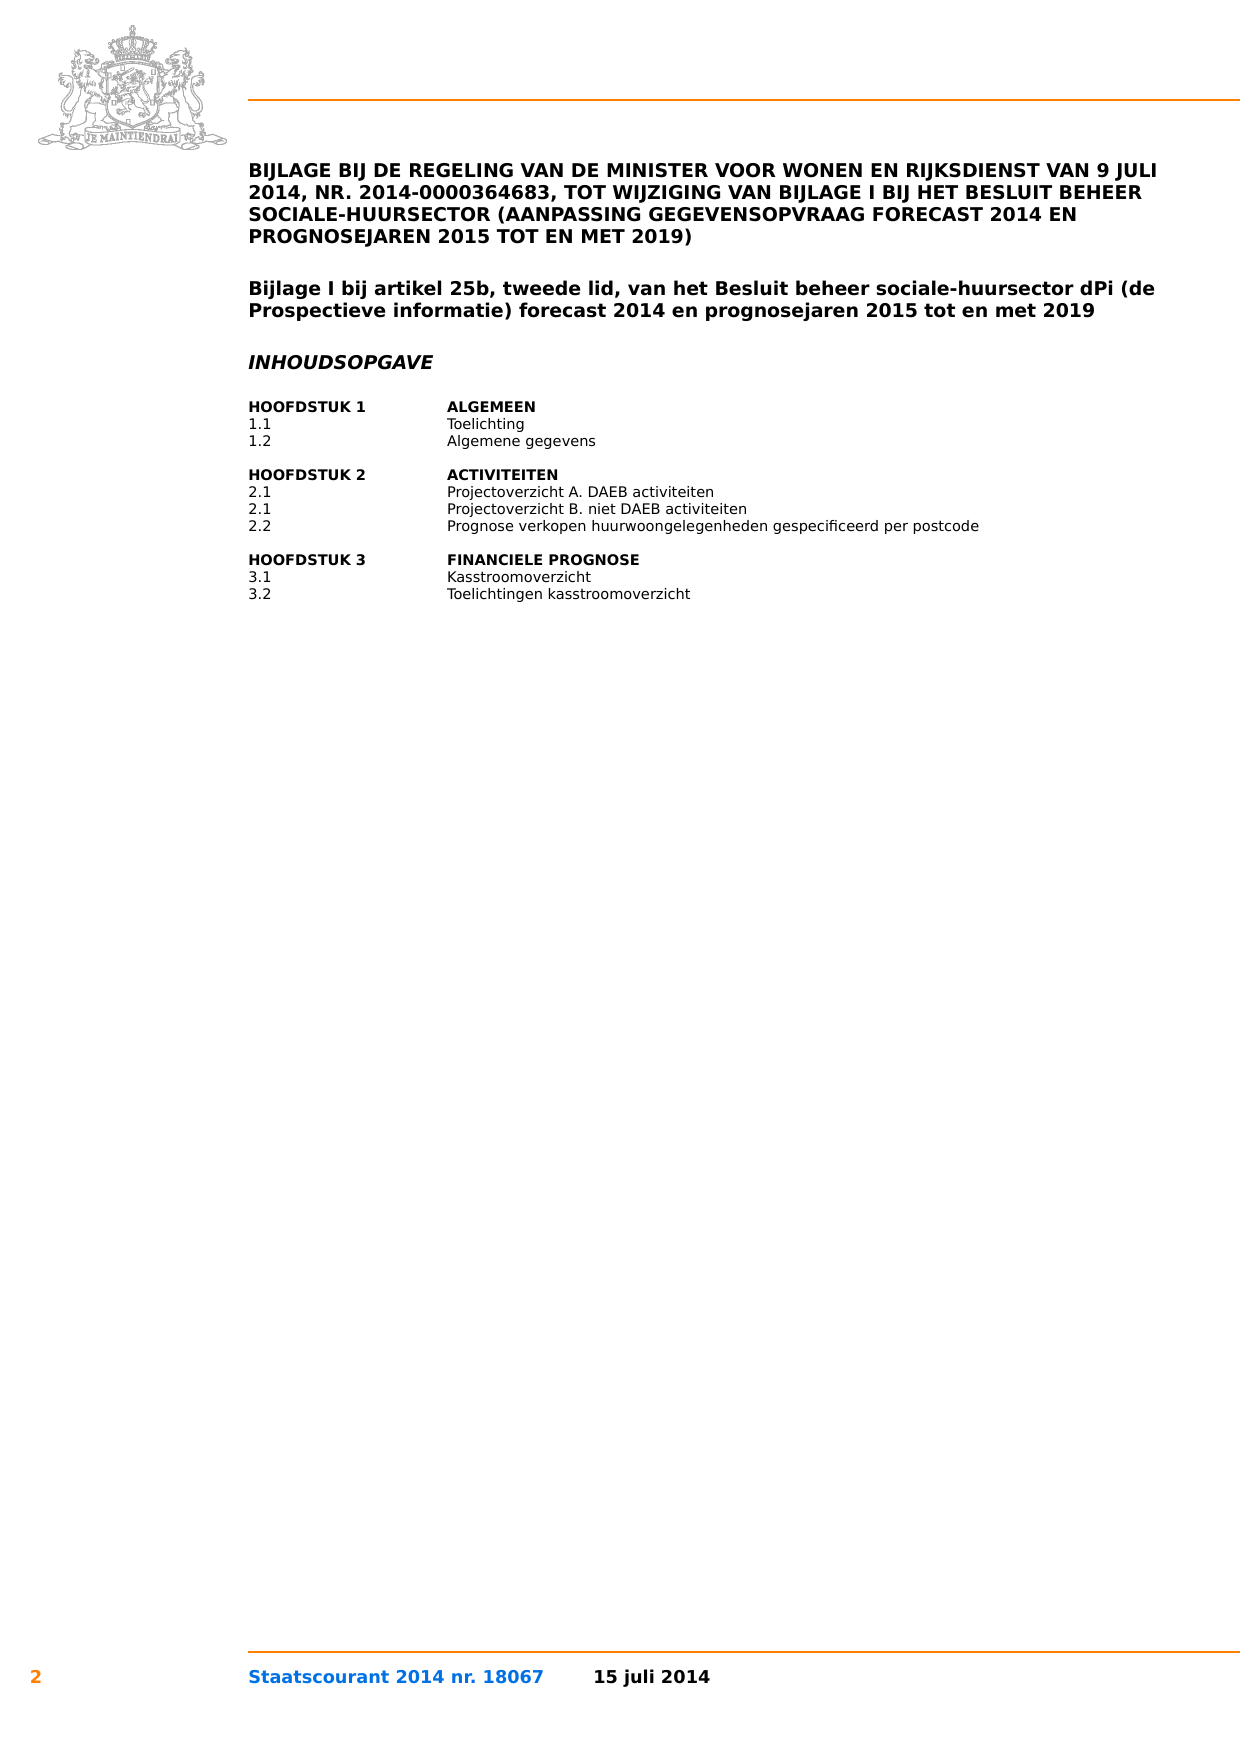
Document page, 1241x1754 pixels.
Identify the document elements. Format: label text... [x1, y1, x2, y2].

table_cell Toelichtingen kasstroomoverzicht [441, 586, 1163, 602]
table_cell FINANCIELE PROGNOSE [441, 552, 1163, 568]
table_cell Prognose verkopen huurwoongelegenheden gespecificeerd per postcode [441, 518, 1163, 534]
table_cell Algemene gegevens [441, 433, 1163, 450]
table_header ALGEMEEN [441, 399, 1163, 416]
table_cell 1.2 [248, 433, 441, 450]
subtitle INHOUDSOPGAVE [248, 352, 1163, 374]
table_cell 2.1 [248, 501, 441, 518]
table_cell 2.1 [248, 484, 441, 501]
table_cell Projectoverzicht B. niet DAEB activiteiten [441, 501, 1163, 518]
table_cell HOOFDSTUK 3 [248, 552, 441, 568]
table_cell Kasstroomoverzicht [441, 569, 1163, 586]
subtitle Bijlage I bij artikel 25b, tweede lid, van het Besluit beheer sociale-huursector dPi (de Prospectieve informatie) forecast 2014 en prognosejaren 2015 tot en met 2019 [248, 278, 1163, 322]
table_cell [441, 450, 1163, 467]
table_cell Projectoverzicht A. DAEB activiteiten [441, 484, 1163, 501]
picture [38, 25, 227, 150]
table_cell [248, 450, 441, 467]
subtitle BIJLAGE BIJ DE REGELING VAN DE MINISTER VOOR WONEN EN RIJKSDIENST VAN 9 JULI 2014, NR. 2014-0000364683, TOT WIJZIGING VAN BIJLAGE I BIJ HET BESLUIT BEHEER SOCIALE-HUURSECTOR (AANPASSING GEGEVENSOPVRAAG FORECAST 2014 EN PROGNOSEJAREN 2015 TOT EN MET 2019) [248, 160, 1163, 248]
table_cell ACTIVITEITEN [441, 467, 1163, 484]
table_cell [441, 535, 1163, 552]
table_cell 1.1 [248, 416, 441, 433]
table_cell Toelichting [441, 416, 1163, 433]
table_cell 2.2 [248, 518, 441, 534]
table_cell 3.2 [248, 586, 441, 602]
table_header HOOFDSTUK 1 [248, 399, 441, 416]
table_cell [248, 535, 441, 552]
table_cell HOOFDSTUK 2 [248, 467, 441, 484]
table_cell 3.1 [248, 569, 441, 586]
